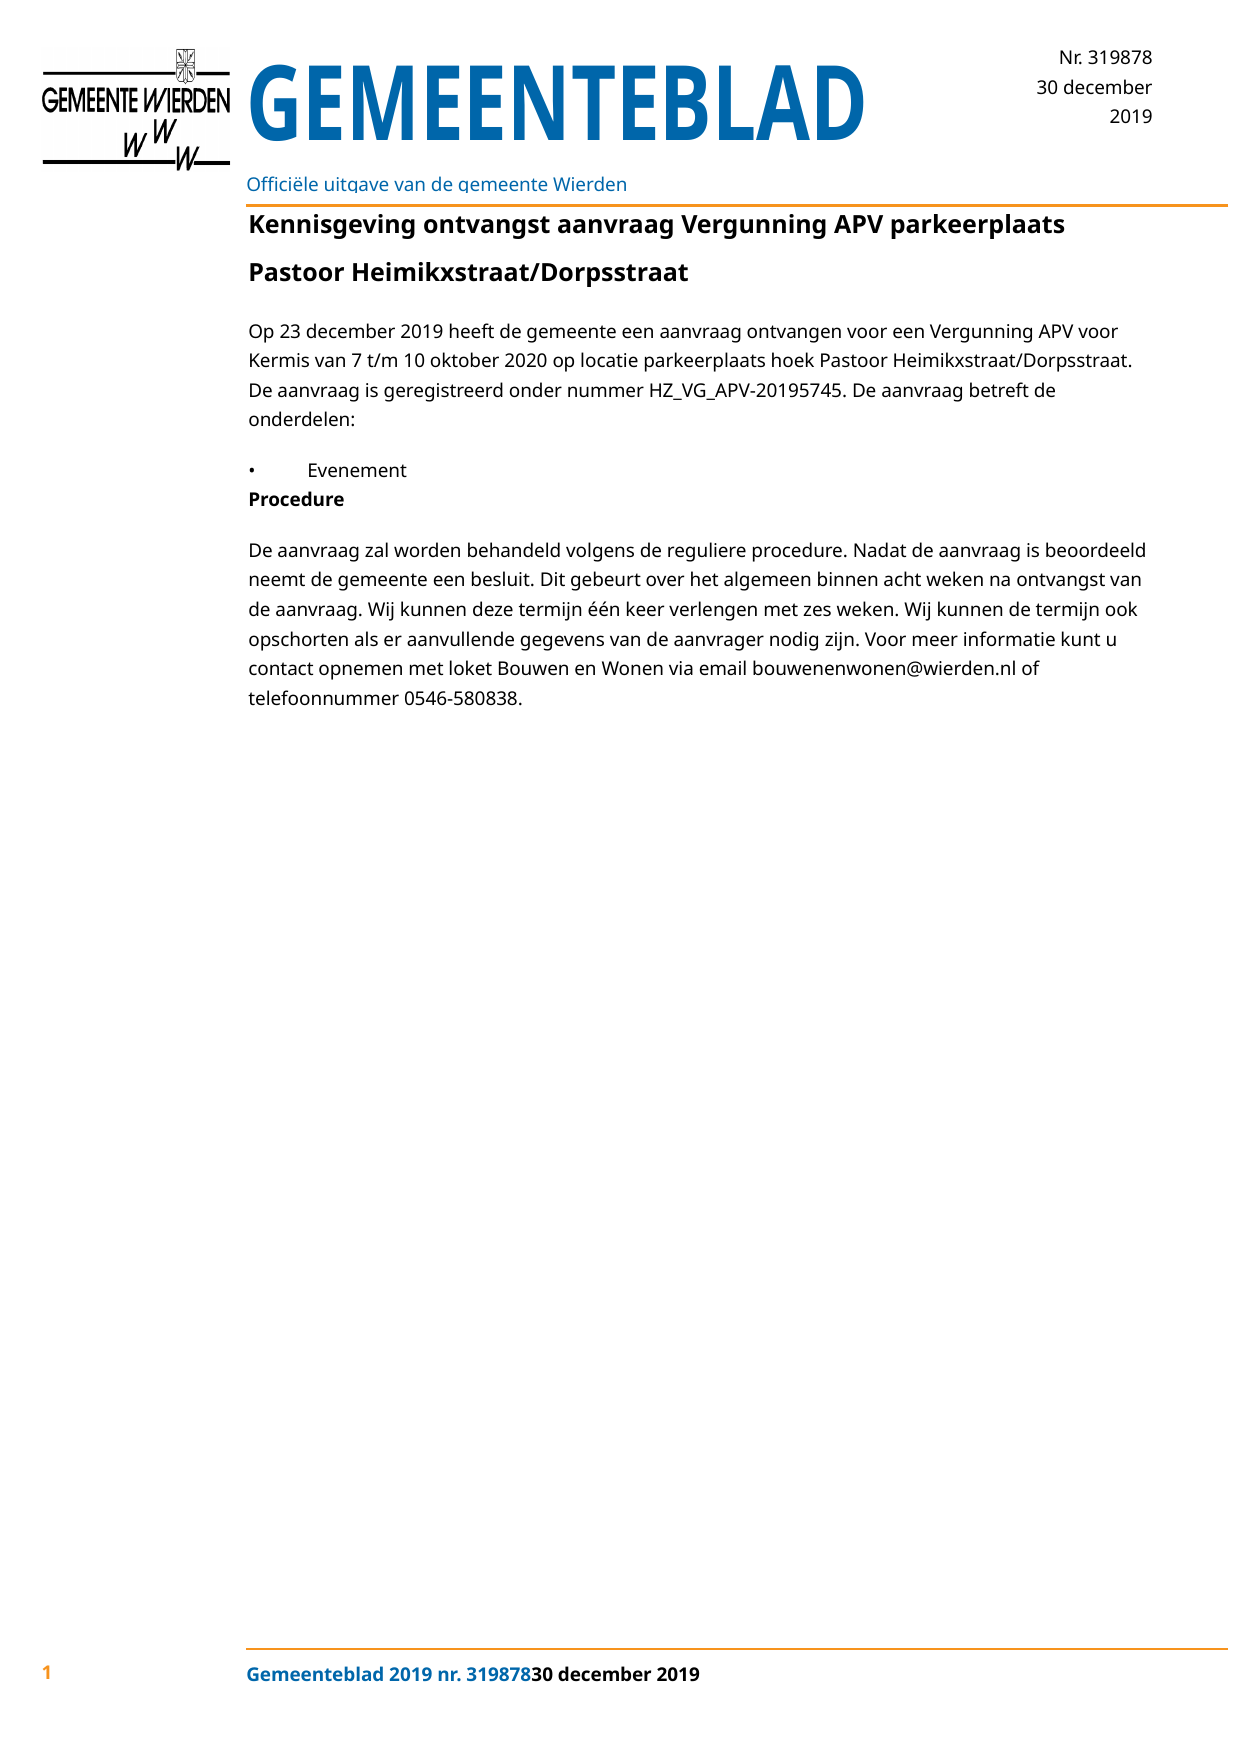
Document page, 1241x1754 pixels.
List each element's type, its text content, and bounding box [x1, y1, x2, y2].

picture [41, 47, 231, 172]
text Op 23 december 2019 heeft de gemeente een aanvraag ontvangen voor een Vergunning APV voor Kermis van 7 t/m 10 oktober 2020 op locatie parkeerplaats hoek Pastoor Heimikxstraat/Dorpsstraat. De aanvraag is geregistreerd onder nummer HZ_VG_APV-20195745. De aanvraag betreft de onderdelen: [248, 318, 1152, 432]
list Evenement [248, 457, 1152, 483]
text Procedure [248, 487, 1152, 512]
text Kennisgeving ontvangst aanvraag Vergunning APV parkeerplaats Pastoor Heimikxstraat/Dorpsstraat [248, 207, 1152, 288]
text De aanvraag zal worden behandeld volgens de reguliere procedure. Nadat de aanvraag is beoordeeld neemt de gemeente een besluit. Dit gebeurt over het algemeen binnen acht weken na ontvangst van de aanvraag. Wij kunnen deze termijn één keer verlengen met zes weken. Wij kunnen de termijn ook opschorten als er aanvullende gegevens van de aanvrager nodig zijn. Voor meer informatie kunt u contact opnemen met loket Bouwen en Wonen via email bouwenenwonen@wierden.nl of telefoonnummer 0546-580838. [248, 537, 1152, 711]
